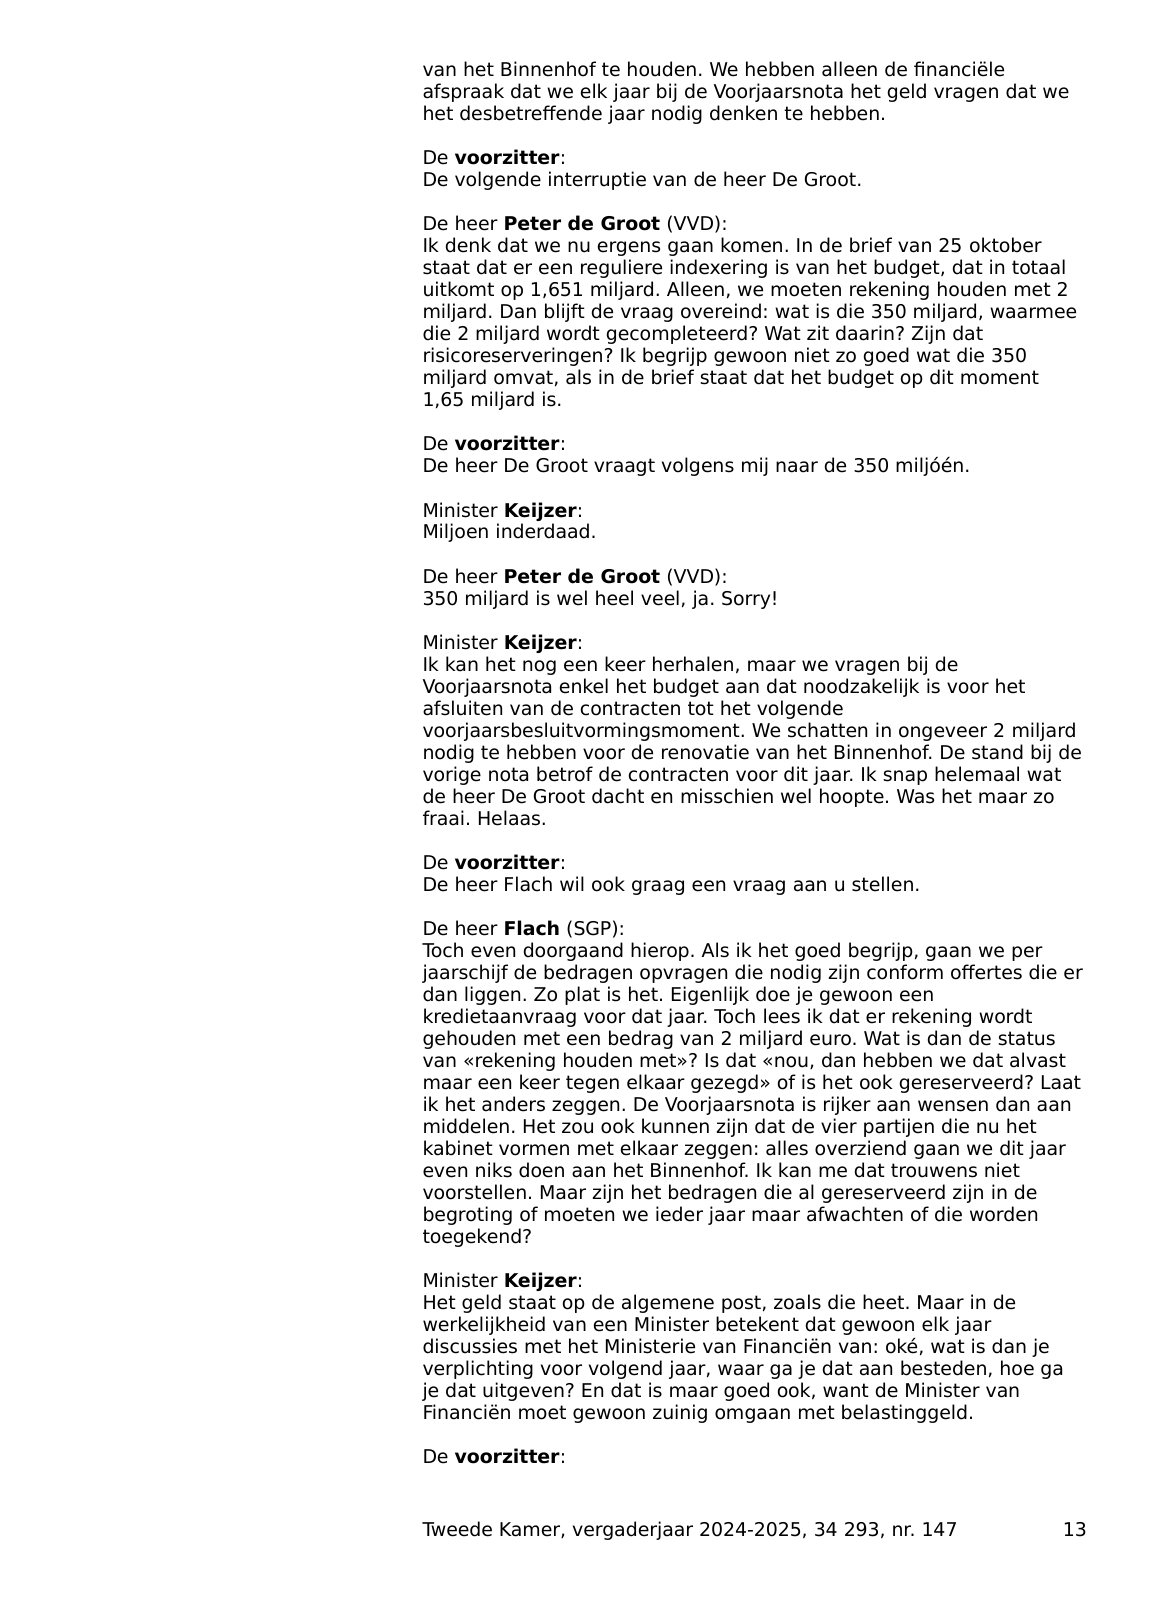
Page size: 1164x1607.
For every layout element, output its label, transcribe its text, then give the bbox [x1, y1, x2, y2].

text De voorzitter: [422, 147, 1087, 169]
text Toch even doorgaand hierop. Als ik het goed begrijp, gaan we per jaarschijf de bedragen opvragen die nodig zijn conform offertes die er dan liggen. Zo plat is het. Eigenlijk doe je gewoon een kredietaanvraag voor dat jaar. Toch lees ik dat er rekening wordt gehouden met een bedrag van 2 miljard euro. Wat is dan de status van «rekening houden met»? Is dat «nou, dan hebben we dat alvast maar een keer tegen elkaar gezegd» of is het ook gereserveerd? Laat ik het anders zeggen. De Voorjaarsnota is rijker aan wensen dan aan middelen. Het zou ook kunnen zijn dat de vier partijen die nu het kabinet vormen met elkaar zeggen: alles overziend gaan we dit jaar even niks doen aan het Binnenhof. Ik kan me dat trouwens niet voorstellen. Maar zijn het bedragen die al gereserveerd zijn in de begroting of moeten we ieder jaar maar afwachten of die worden toegekend? [422, 940, 1087, 1248]
text Ik kan het nog een keer herhalen, maar we vragen bij de Voorjaarsnota enkel het budget aan dat noodzakelijk is voor het afsluiten van de contracten tot het volgende voorjaarsbesluitvormingsmoment. We schatten in ongeveer 2 miljard nodig te hebben voor de renovatie van het Binnenhof. De stand bij de vorige nota betrof de contracten voor dit jaar. Ik snap helemaal wat de heer De Groot dacht en misschien wel hoopte. Was het maar zo fraai. Helaas. [422, 654, 1087, 829]
text De heer De Groot vraagt volgens mij naar de 350 miljóén. [422, 455, 1087, 477]
text Minister Keijzer: [422, 1270, 1087, 1292]
text De heer Peter de Groot (VVD): [422, 213, 1087, 235]
text De heer Flach (SGP): [422, 918, 1087, 940]
text Miljoen inderdaad. [422, 521, 1087, 543]
text De volgende interruptie van de heer De Groot. [422, 169, 1087, 191]
text Minister Keijzer: [422, 499, 1087, 521]
text De heer Peter de Groot (VVD): [422, 566, 1087, 588]
text De voorzitter: [422, 433, 1087, 455]
text De heer Flach wil ook graag een vraag aan u stellen. [422, 874, 1087, 896]
text De voorzitter: [422, 1446, 1087, 1468]
text Het geld staat op de algemene post, zoals die heet. Maar in de werkelijkheid van een Minister betekent dat gewoon elk jaar discussies met het Ministerie van Financiën van: oké, wat is dan je verplichting voor volgend jaar, waar ga je dat aan besteden, hoe ga je dat uitgeven? En dat is maar goed ook, want de Minister van Financiën moet gewoon zuinig omgaan met belastinggeld. [422, 1292, 1087, 1424]
text van het Binnenhof te houden. We hebben alleen de financiële afspraak dat we elk jaar bij de Voorjaarsnota het geld vragen dat we het desbetreffende jaar nodig denken te hebben. [422, 59, 1087, 125]
text De voorzitter: [422, 852, 1087, 874]
text Ik denk dat we nu ergens gaan komen. In de brief van 25 oktober staat dat er een reguliere indexering is van het budget, dat in totaal uitkomt op 1,651 miljard. Alleen, we moeten rekening houden met 2 miljard. Dan blijft de vraag overeind: wat is die 350 miljard, waarmee die 2 miljard wordt gecompleteerd? Wat zit daarin? Zijn dat risicoreserveringen? Ik begrijp gewoon niet zo goed wat die 350 miljard omvat, als in de brief staat dat het budget op dit moment 1,65 miljard is. [422, 235, 1087, 411]
text Minister Keijzer: [422, 632, 1087, 654]
text 350 miljard is wel heel veel, ja. Sorry! [422, 588, 1087, 609]
